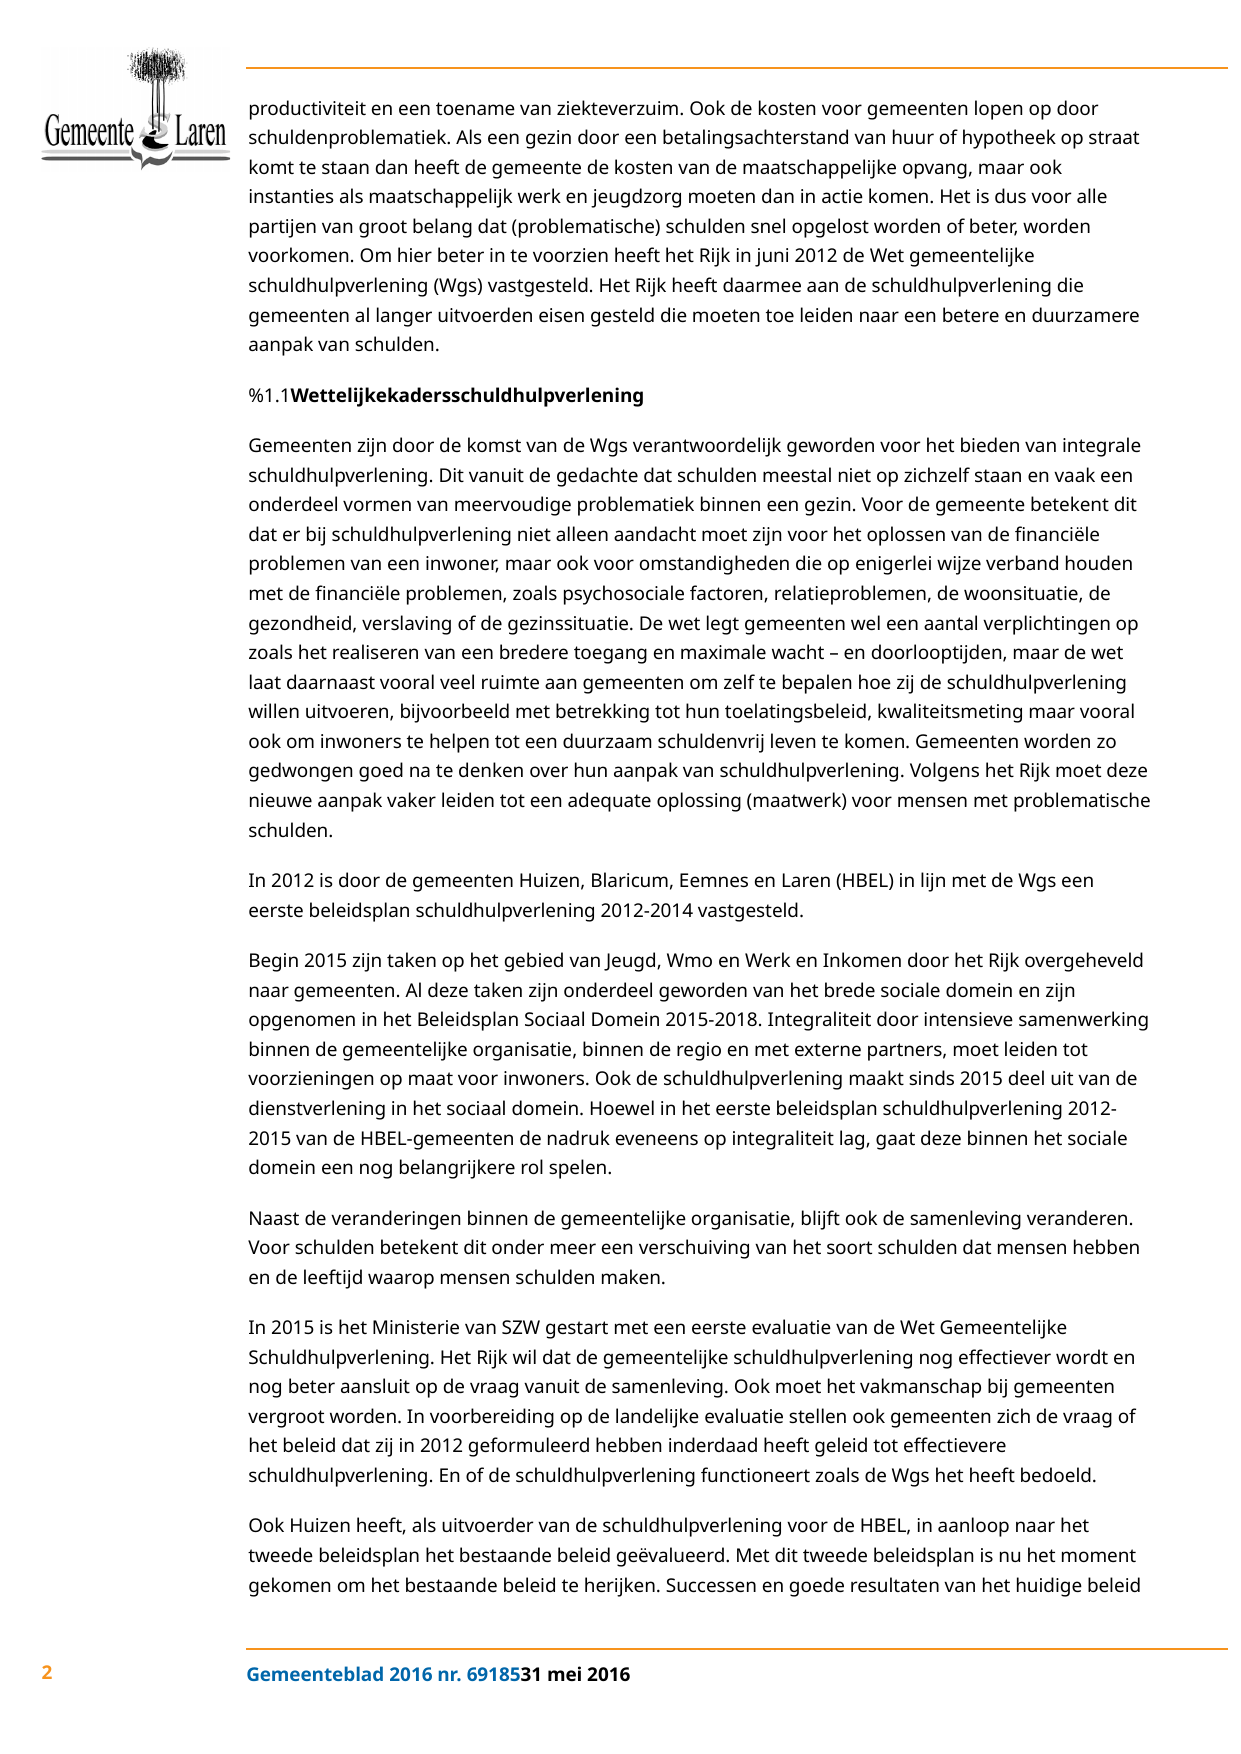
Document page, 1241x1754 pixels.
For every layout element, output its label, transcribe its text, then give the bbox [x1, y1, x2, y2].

text Begin 2015 zijn taken op het gebied van Jeugd, Wmo en Werk en Inkomen door het Rijk overgeheveld naar gemeenten. Al deze taken zijn onderdeel geworden van het brede sociale domein en zijn opgenomen in het Beleidsplan Sociaal Domein 2015-2018. Integraliteit door intensieve samenwerking binnen de gemeentelijke organisatie, binnen de regio en met externe partners, moet leiden tot voorzieningen op maat voor inwoners. Ook de schuldhulpverlening maakt sinds 2015 deel uit van de dienstverlening in het sociaal domein. Hoewel in het eerste beleidsplan schuldhulpverlening 2012-2015 van de HBEL-gemeenten de nadruk eveneens op integraliteit lag, gaat deze binnen het sociale domein een nog belangrijkere rol spelen. [248, 947, 1152, 1180]
text %1.1Wettelijkekadersschuldhulpverlening [248, 382, 1152, 408]
picture [41, 47, 231, 172]
text Gemeenten zijn door de komst van de Wgs verantwoordelijk geworden voor het bieden van integrale schuldhulpverlening. Dit vanuit de gedachte dat schulden meestal niet op zichzelf staan en vaak een onderdeel vormen van meervoudige problematiek binnen een gezin. Voor de gemeente betekent dit dat er bij schuldhulpverlening niet alleen aandacht moet zijn voor het oplossen van de financiële problemen van een inwoner, maar ook voor omstandigheden die op enigerlei wijze verband houden met de financiële problemen, zoals psychosociale factoren, relatieproblemen, de woonsituatie, de gezondheid, verslaving of de gezinssituatie. De wet legt gemeenten wel een aantal verplichtingen op zoals het realiseren van een bredere toegang en maximale wacht – en doorlooptijden, maar de wet laat daarnaast vooral veel ruimte aan gemeenten om zelf te bepalen hoe zij de schuldhulpverlening willen uitvoeren, bijvoorbeeld met betrekking tot hun toelatingsbeleid, kwaliteitsmeting maar vooral ook om inwoners te helpen tot een duurzaam schuldenvrij leven te komen. Gemeenten worden zo gedwongen goed na te denken over hun aanpak van schuldhulpverlening. Volgens het Rijk moet deze nieuwe aanpak vaker leiden tot een adequate oplossing (maatwerk) voor mensen met problematische schulden. [248, 432, 1152, 843]
text In 2012 is door de gemeenten Huizen, Blaricum, Eemnes en Laren (HBEL) in lijn met de Wgs een eerste beleidsplan schuldhulpverlening 2012-2014 vastgesteld. [248, 867, 1152, 923]
text Naast de veranderingen binnen de gemeentelijke organisatie, blijft ook de samenleving veranderen. Voor schulden betekent dit onder meer een verschuiving van het soort schulden dat mensen hebben en de leeftijd waarop mensen schulden maken. [248, 1205, 1152, 1290]
text Ook Huizen heeft, als uitvoerder van de schuldhulpverlening voor de HBEL, in aanloop naar het tweede beleidsplan het bestaande beleid geëvalueerd. Met dit tweede beleidsplan is nu het moment gekomen om het bestaande beleid te herijken. Successen en goede resultaten van het huidige beleid [248, 1513, 1152, 1598]
text In 2015 is het Ministerie van SZW gestart met een eerste evaluatie van de Wet Gemeentelijke Schuldhulpverlening. Het Rijk wil dat de gemeentelijke schuldhulpverlening nog effectiever wordt en nog beter aansluit op de vraag vanuit de samenleving. Ook moet het vakmanschap bij gemeenten vergroot worden. In voorbereiding op de landelijke evaluatie stellen ook gemeenten zich de vraag of het beleid dat zij in 2012 geformuleerd hebben inderdaad heeft geleid tot effectievere schuldhulpverlening. En of de schuldhulpverlening functioneert zoals de Wgs het heeft bedoeld. [248, 1314, 1152, 1488]
text productiviteit en een toename van ziekteverzuim. Ook de kosten voor gemeenten lopen op door schuldenproblematiek. Als een gezin door een betalingsachterstand van huur of hypotheek op straat komt te staan dan heeft de gemeente de kosten van de maatschappelijke opvang, maar ook instanties als maatschappelijk werk en jeugdzorg moeten dan in actie komen. Het is dus voor alle partijen van groot belang dat (problematische) schulden snel opgelost worden of beter, worden voorkomen. Om hier beter in te voorzien heeft het Rijk in juni 2012 de Wet gemeentelijke schuldhulpverlening (Wgs) vastgesteld. Het Rijk heeft daarmee aan de schuldhulpverlening die gemeenten al langer uitvoerden eisen gesteld die moeten toe leiden naar een betere en duurzamere aanpak van schulden. [248, 95, 1152, 357]
